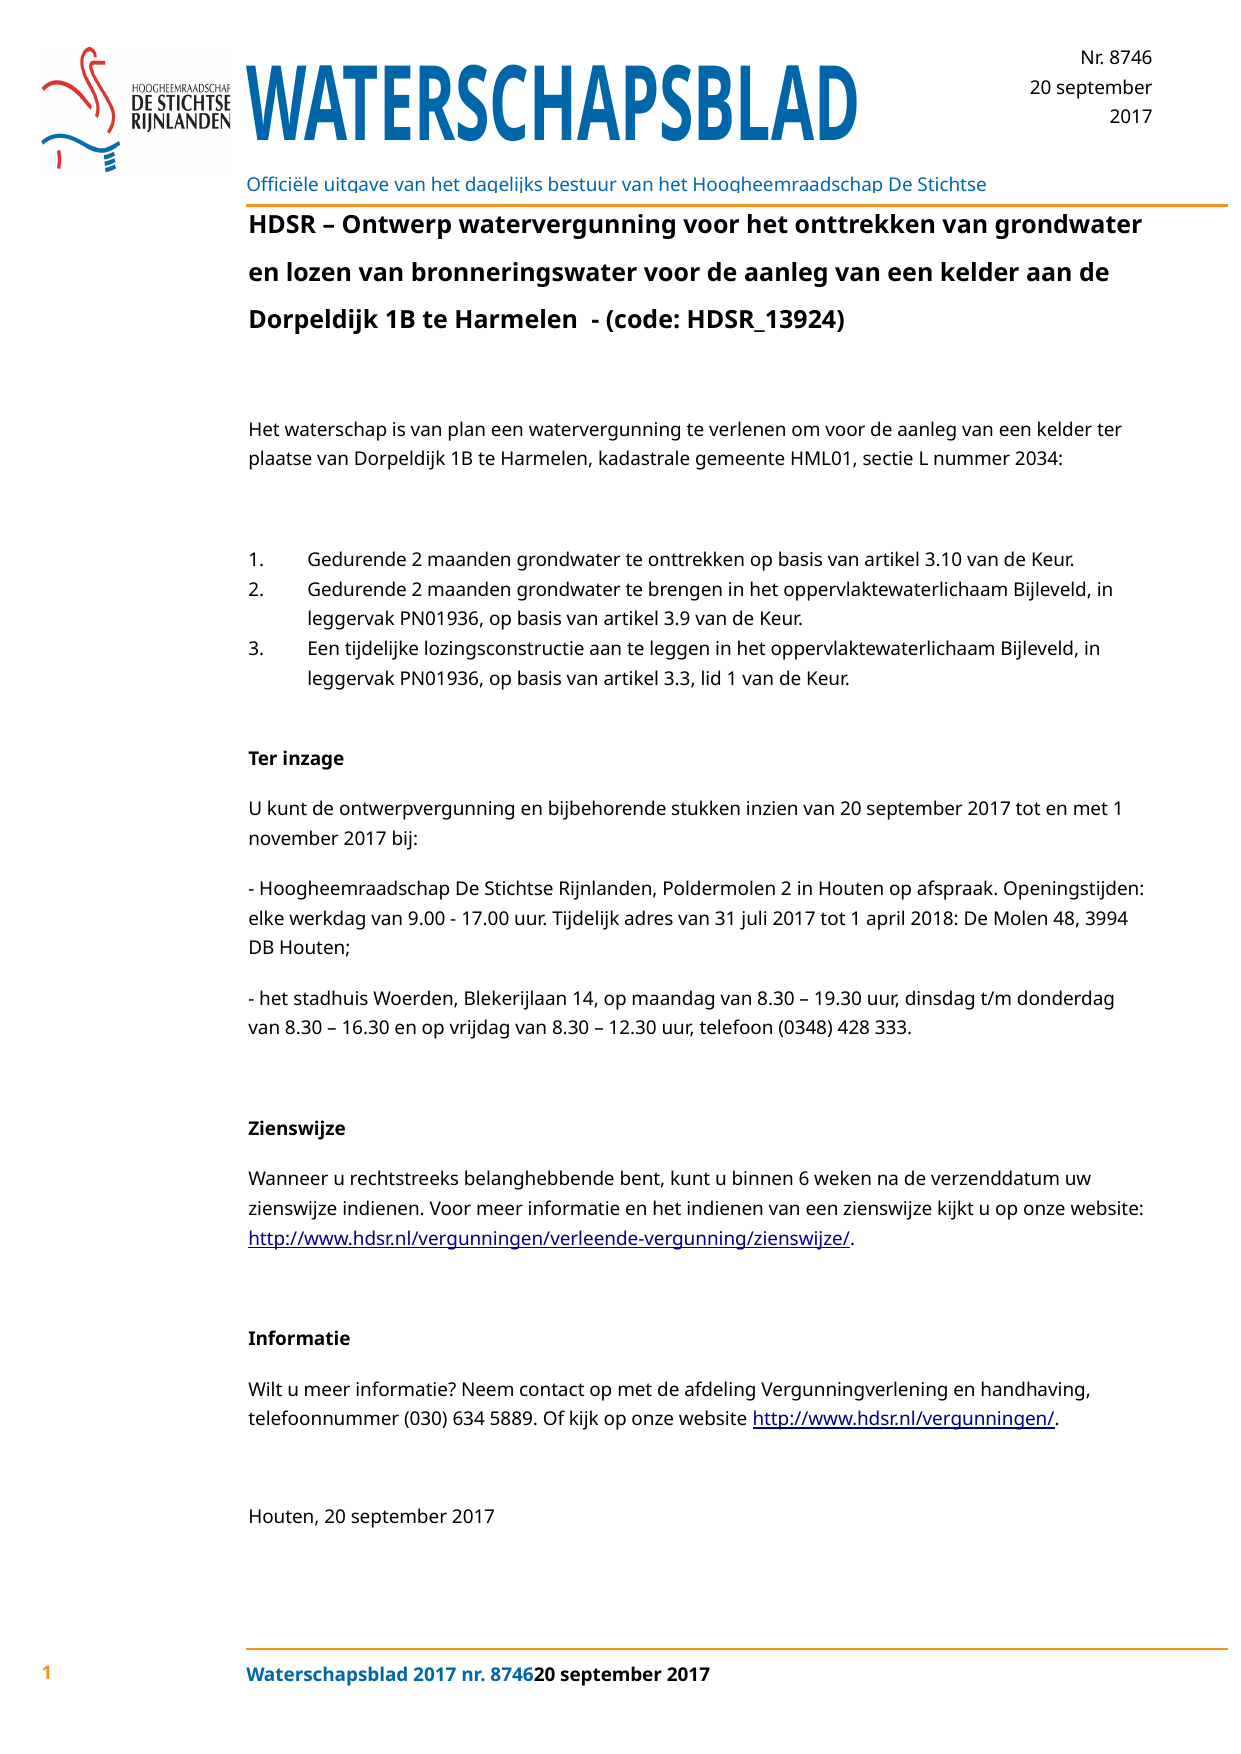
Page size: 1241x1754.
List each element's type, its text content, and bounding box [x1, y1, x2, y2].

text HDSR – Ontwerp watervergunning voor het onttrekken van grondwater en lozen van bronneringswater voor de aanleg van een kelder aan de Dorpeldijk 1B te Harmelen - (code: HDSR_13924) [248, 207, 1152, 336]
text Wilt u meer informatie? Neem contact op met de afdeling Vergunningverlening en handhaving, telefoonnummer (030) 634 5889. Of kijk op onze website http://www.hdsr.nl/vergunningen/. [248, 1376, 1152, 1431]
text Ter inzage [248, 745, 1152, 770]
text Informatie [248, 1326, 1152, 1351]
text - het stadhuis Woerden, Blekerijlaan 14, op maandag van 8.30 – 19.30 uur, dinsdag t/m donderdag van 8.30 – 16.30 en op vrijdag van 8.30 – 12.30 uur, telefoon (0348) 428 333. [248, 985, 1152, 1040]
text Houten, 20 september 2017 [248, 1504, 1152, 1529]
list Een tijdelijke lozingsconstructie aan te leggen in het oppervlaktewaterlichaam Bijleveld, in leggervak PN01936, op basis van artikel 3.3, lid 1 van de Keur. [248, 635, 1152, 690]
text Het waterschap is van plan een watervergunning te verlenen om voor de aanleg van een kelder ter plaatse van Dorpeldijk 1B te Harmelen, kadastrale gemeente HML01, sectie L nummer 2034: [248, 416, 1152, 471]
text - Hoogheemraadschap De Stichtse Rijnlanden, Poldermolen 2 in Houten op afspraak. Openingstijden: elke werkdag van 9.00 - 17.00 uur. Tijdelijk adres van 31 juli 2017 tot 1 april 2018: De Molen 48, 3994 DB Houten; [248, 875, 1152, 960]
list Gedurende 2 maanden grondwater te brengen in het oppervlaktewaterlichaam Bijleveld, in leggervak PN01936, op basis van artikel 3.9 van de Keur. [248, 576, 1152, 631]
text Wanneer u rechtstreeks belanghebbende bent, kunt u binnen 6 weken na de verzenddatum uw zienswijze indienen. Voor meer informatie en het indienen van een zienswijze kijkt u op onze website: http://www.hdsr.nl/vergunningen/verleende-vergunning/zienswijze/. [248, 1166, 1152, 1250]
text Zienswijze [248, 1115, 1152, 1141]
text U kunt de ontwerpvergunning en bijbehorende stukken inzien van 20 september 2017 tot en met 1 november 2017 bij: [248, 795, 1152, 850]
picture [41, 47, 231, 172]
list Gedurende 2 maanden grondwater te onttrekken op basis van artikel 3.10 van de Keur. [248, 546, 1152, 572]
